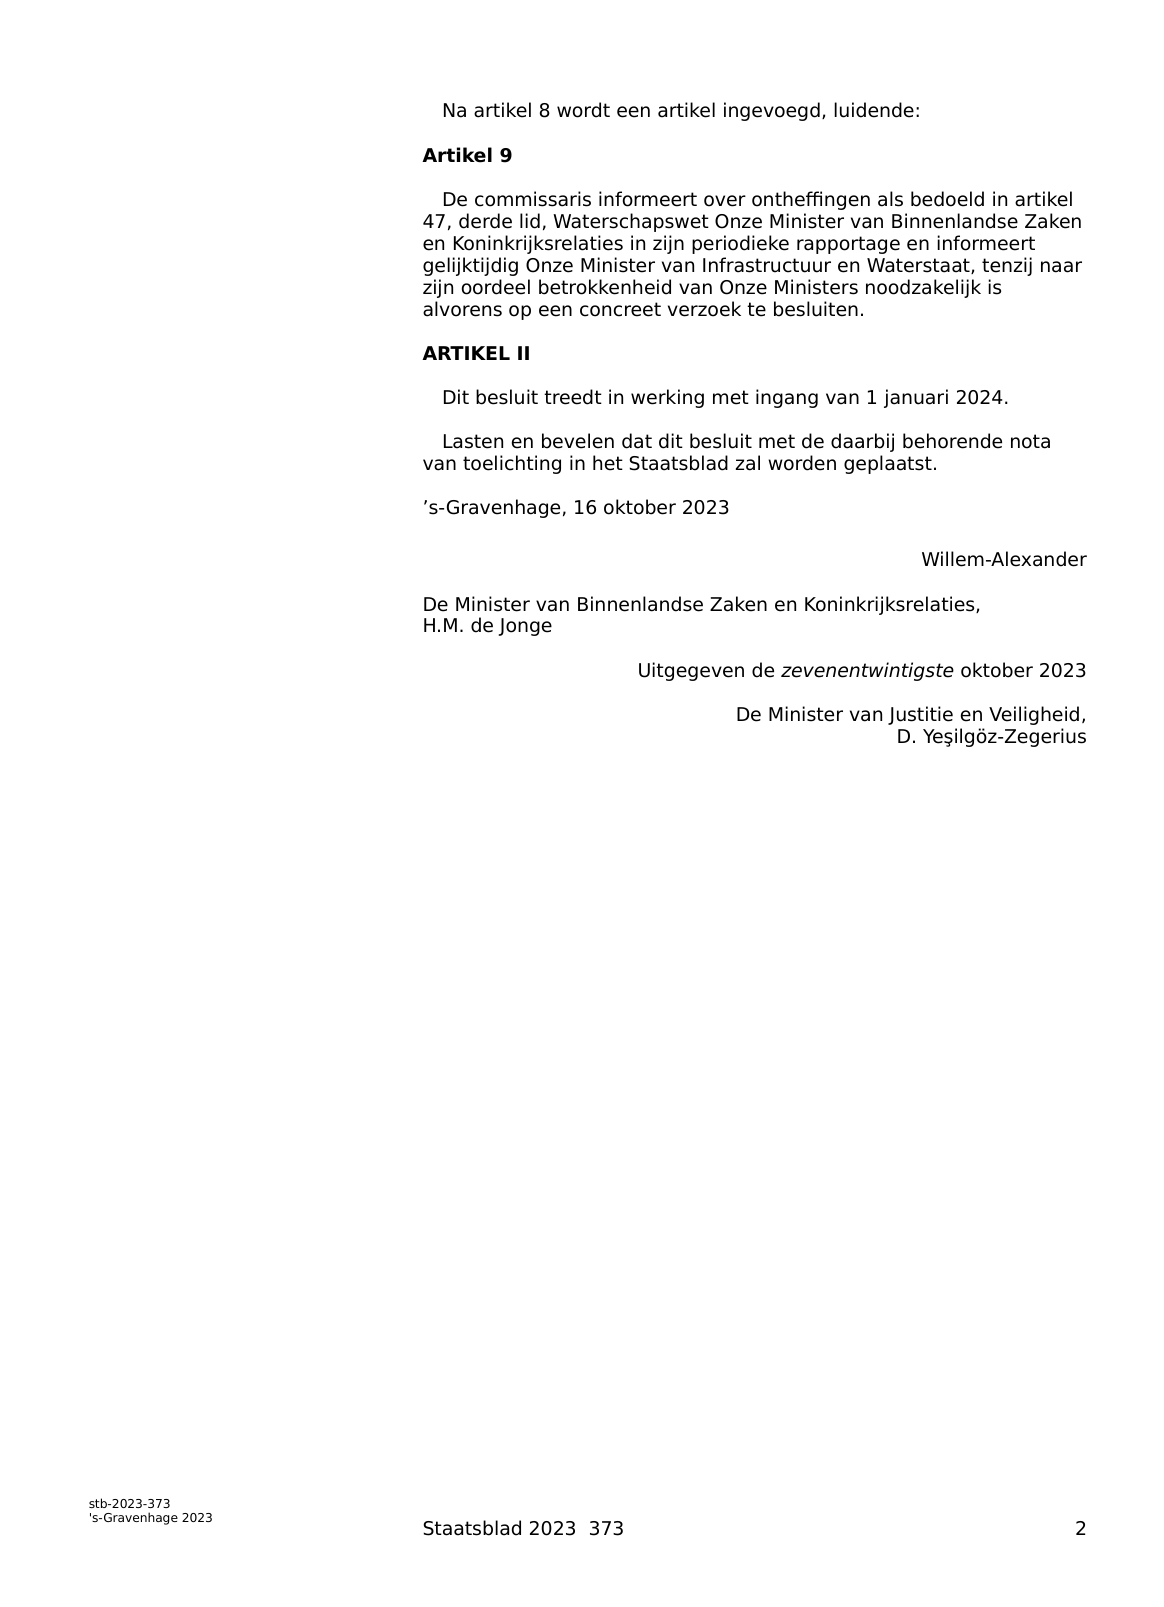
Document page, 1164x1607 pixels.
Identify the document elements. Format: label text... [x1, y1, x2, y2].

text Lasten en bevelen dat dit besluit met de daarbij behorende nota van toelichting in het Staatsblad zal worden geplaatst. [422, 431, 1087, 475]
text stb-2023-373 [88, 1497, 323, 1511]
text Na artikel 8 wordt een artikel ingevoegd, luidende: [422, 100, 1087, 122]
text Willem-Alexander [422, 549, 1087, 571]
text ’s-Gravenhage, 16 oktober 2023 [422, 497, 1087, 519]
text Uitgegeven de zevenentwintigste oktober 2023 [422, 659, 1087, 682]
text De Minister van Justitie en Veiligheid, D. Yeşilgöz-Zegerius [422, 704, 1087, 748]
text Dit besluit treedt in werking met ingang van 1 januari 2024. [422, 387, 1087, 409]
subtitle Artikel 9 [422, 144, 1087, 167]
text 's-Gravenhage 2023 [88, 1511, 323, 1525]
text De Minister van Binnenlandse Zaken en Koninkrijksrelaties, H.M. de Jonge [422, 593, 1087, 637]
text De commissaris informeert over ontheffingen als bedoeld in artikel 47, derde lid, Waterschapswet Onze Minister van Binnenlandse Zaken en Koninkrijksrelaties in zijn periodieke rapportage en informeert gelijktijdig Onze Minister van Infrastructuur en Waterstaat, tenzij naar zijn oordeel betrokkenheid van Onze Ministers noodzakelijk is alvorens op een concreet verzoek te besluiten. [422, 189, 1087, 321]
subtitle ARTIKEL II [422, 343, 1087, 365]
